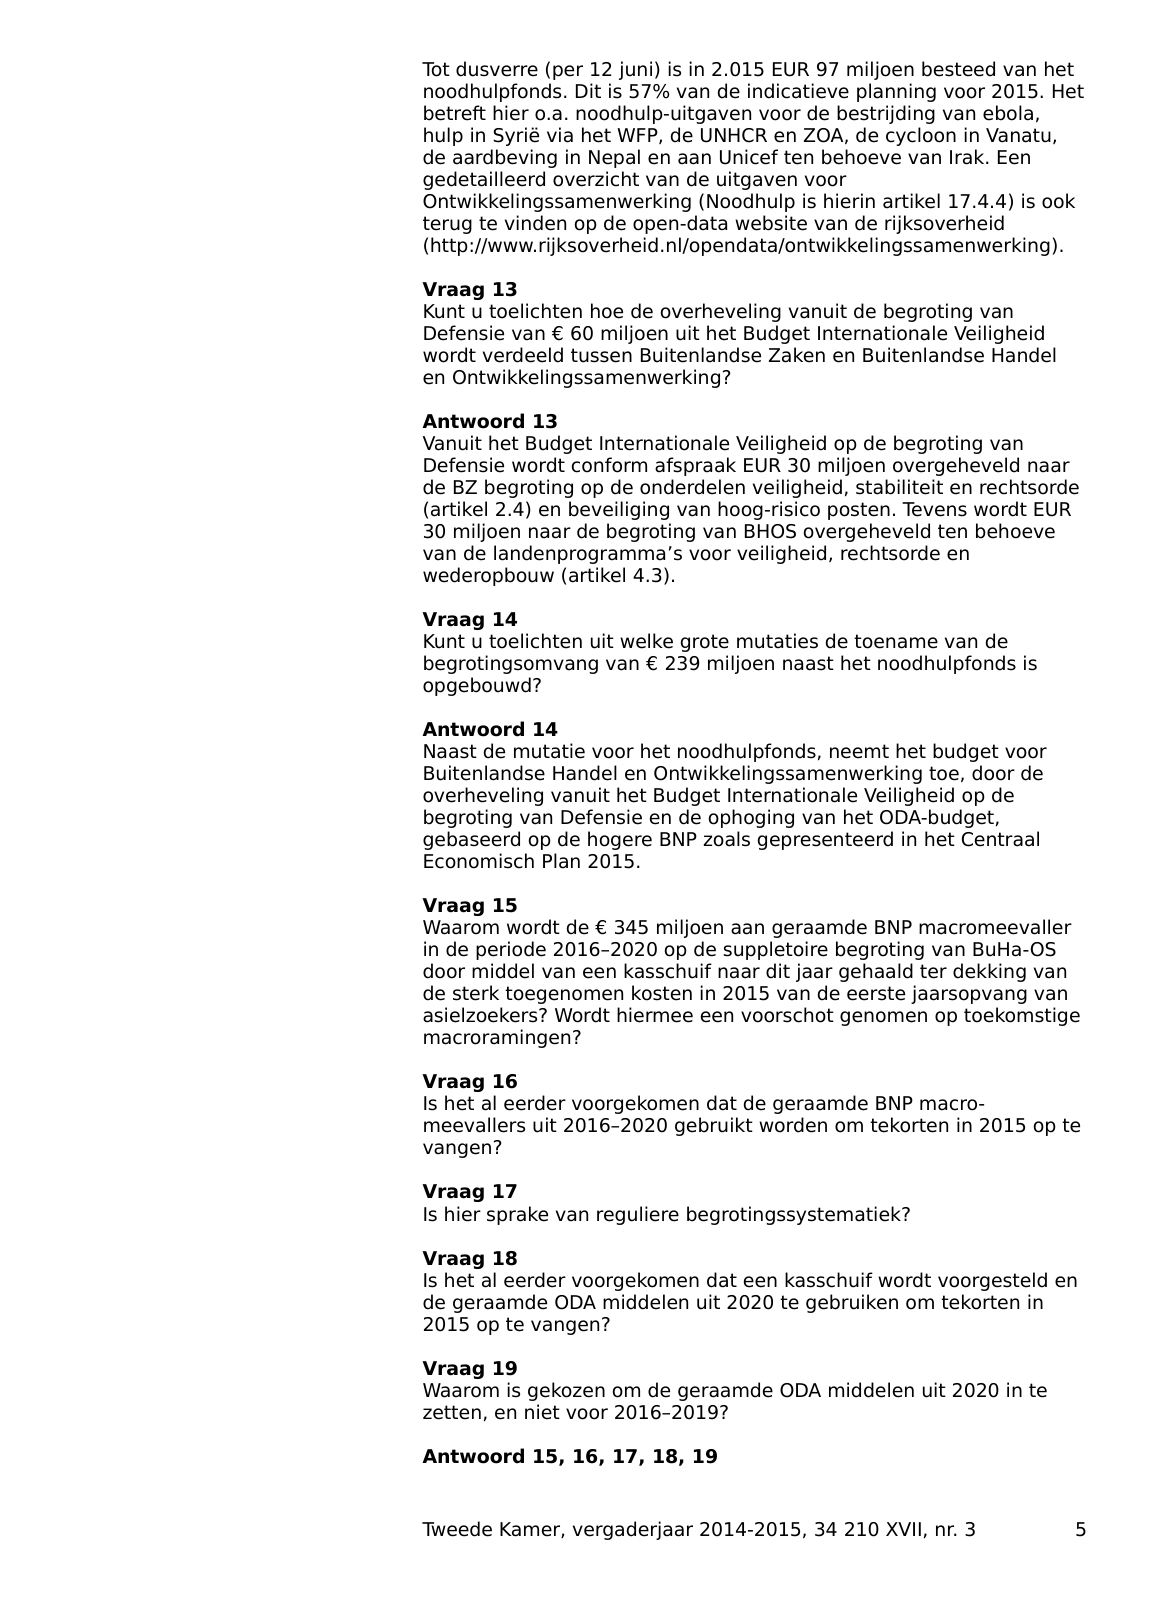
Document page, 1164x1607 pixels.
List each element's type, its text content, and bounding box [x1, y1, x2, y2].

text Is het al eerder voorgekomen dat de geraamde BNP macro-meevallers uit 2016–2020 gebruikt worden om tekorten in 2015 op te vangen? [422, 1093, 1087, 1159]
text Vraag 19 [422, 1358, 1087, 1380]
text Antwoord 15, 16, 17, 18, 19 [422, 1446, 1087, 1468]
text Waarom is gekozen om de geraamde ODA middelen uit 2020 in te zetten, en niet voor 2016–2019? [422, 1380, 1087, 1424]
text Vraag 13 [422, 279, 1087, 301]
text Vraag 14 [422, 609, 1087, 631]
text Kunt u toelichten uit welke grote mutaties de toename van de begrotingsomvang van € 239 miljoen naast het noodhulpfonds is opgebouwd? [422, 631, 1087, 697]
text Is het al eerder voorgekomen dat een kasschuif wordt voorgesteld en de geraamde ODA middelen uit 2020 te gebruiken om tekorten in 2015 op te vangen? [422, 1269, 1087, 1336]
text Tot dusverre (per 12 juni) is in 2.015 EUR 97 miljoen besteed van het noodhulpfonds. Dit is 57% van de indicatieve planning voor 2015. Het betreft hier o.a. noodhulp-uitgaven voor de bestrijding van ebola, hulp in Syrië via het WFP, de UNHCR en ZOA, de cycloon in Vanatu, de aardbeving in Nepal en aan Unicef ten behoeve van Irak. Een gedetailleerd overzicht van de uitgaven voor Ontwikkelingssamenwerking (Noodhulp is hierin artikel 17.4.4) is ook terug te vinden op de open-data website van de rijksoverheid (http://www.rijksoverheid.nl/opendata/ontwikkelingssamenwerking). [422, 59, 1087, 257]
text Vraag 15 [422, 895, 1087, 917]
text Vraag 16 [422, 1071, 1087, 1093]
text Antwoord 13 [422, 411, 1087, 433]
text Vraag 18 [422, 1248, 1087, 1269]
text Is hier sprake van reguliere begrotingssystematiek? [422, 1203, 1087, 1225]
text Antwoord 14 [422, 719, 1087, 741]
text Vraag 17 [422, 1181, 1087, 1203]
text Kunt u toelichten hoe de overheveling vanuit de begroting van Defensie van € 60 miljoen uit het Budget Internationale Veiligheid wordt verdeeld tussen Buitenlandse Zaken en Buitenlandse Handel en Ontwikkelingssamenwerking? [422, 301, 1087, 389]
text Waarom wordt de € 345 miljoen aan geraamde BNP macromeevaller in de periode 2016–2020 op de suppletoire begroting van BuHa-OS door middel van een kasschuif naar dit jaar gehaald ter dekking van de sterk toegenomen kosten in 2015 van de eerste jaarsopvang van asielzoekers? Wordt hiermee een voorschot genomen op toekomstige macroramingen? [422, 917, 1087, 1049]
text Naast de mutatie voor het noodhulpfonds, neemt het budget voor Buitenlandse Handel en Ontwikkelingssamenwerking toe, door de overheveling vanuit het Budget Internationale Veiligheid op de begroting van Defensie en de ophoging van het ODA-budget, gebaseerd op de hogere BNP zoals gepresenteerd in het Centraal Economisch Plan 2015. [422, 741, 1087, 873]
text Vanuit het Budget Internationale Veiligheid op de begroting van Defensie wordt conform afspraak EUR 30 miljoen overgeheveld naar de BZ begroting op de onderdelen veiligheid, stabiliteit en rechtsorde (artikel 2.4) en beveiliging van hoog-risico posten. Tevens wordt EUR 30 miljoen naar de begroting van BHOS overgeheveld ten behoeve van de landenprogramma’s voor veiligheid, rechtsorde en wederopbouw (artikel 4.3). [422, 433, 1087, 587]
